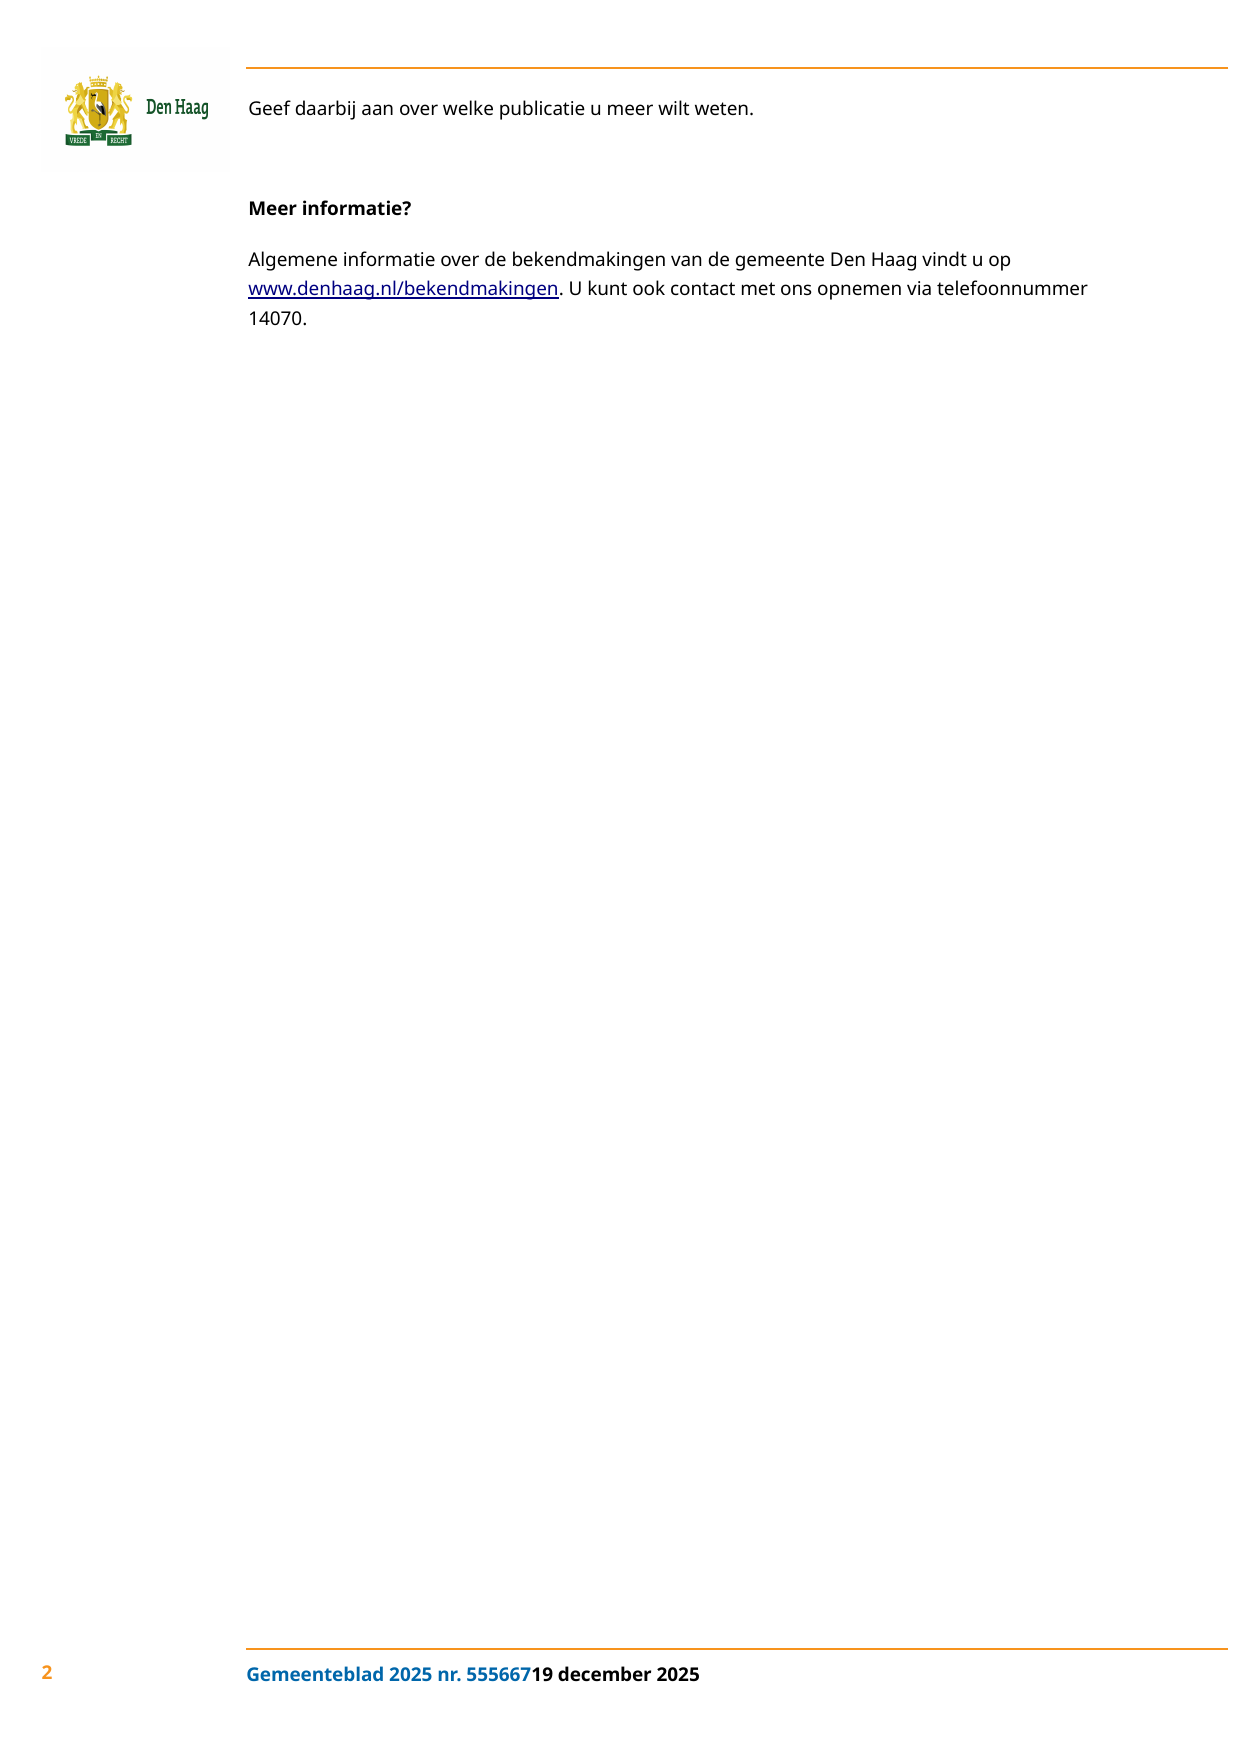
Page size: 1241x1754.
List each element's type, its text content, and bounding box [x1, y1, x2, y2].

text Geef daarbij aan over welke publicatie u meer wilt weten. [248, 95, 1152, 121]
text Algemene informatie over de bekendmakingen van de gemeente Den Haag vindt u op www.denhaag.nl/bekendmakingen. U kunt ook contact met ons opnemen via telefoonnummer 14070. [248, 246, 1152, 331]
text Meer informatie? [248, 196, 1152, 221]
picture [41, 47, 231, 172]
